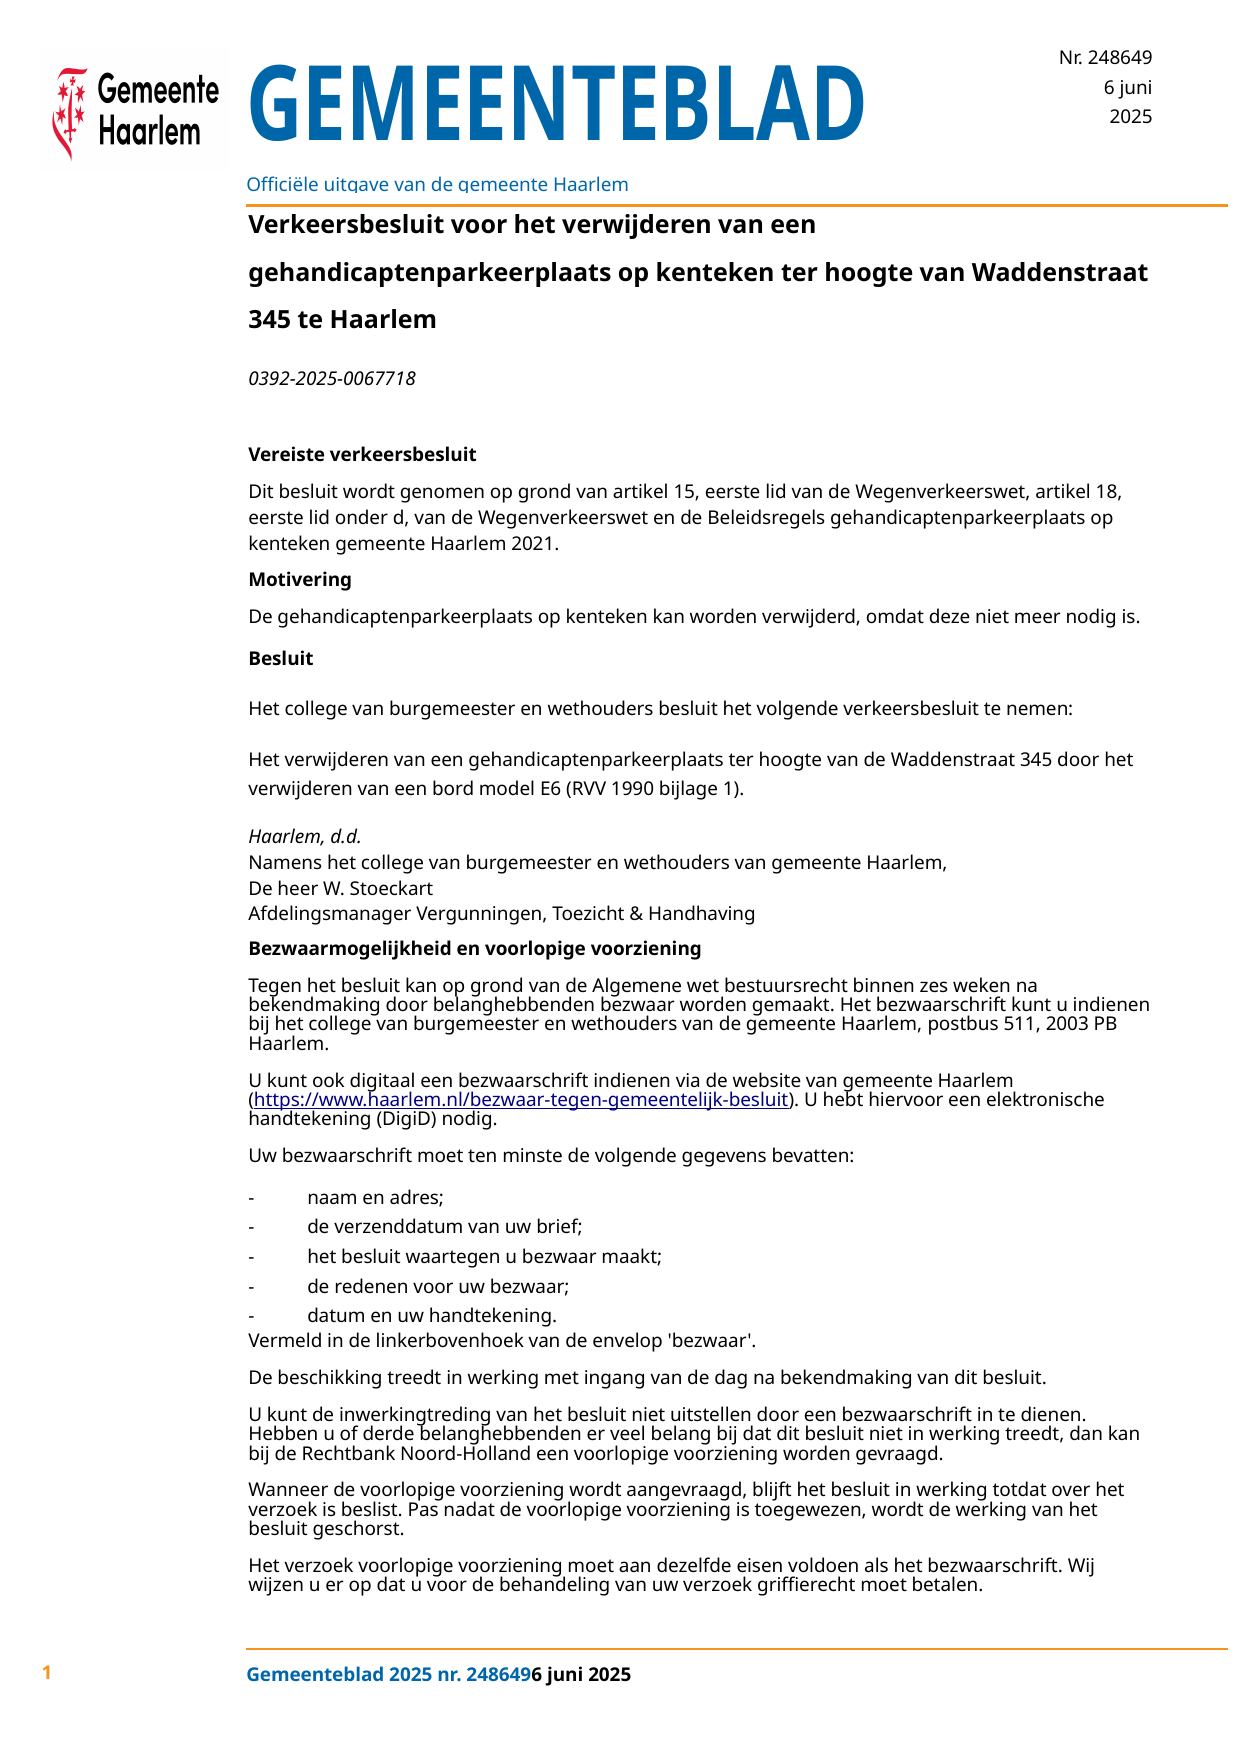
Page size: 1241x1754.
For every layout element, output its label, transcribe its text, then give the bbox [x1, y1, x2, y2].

text U kunt de inwerkingtreding van het besluit niet uitstellen door een bezwaarschrift in te dienen. Hebben u of derde belanghebbenden er veel belang bij dat dit besluit niet in werking treedt, dan kan bij de Rechtbank Noord-Holland een voorlopige voorziening worden gevraagd. [248, 1406, 1152, 1464]
text Vermeld in de linkerbovenhoek van de envelop 'bezwaar'. [248, 1332, 1152, 1351]
list de redenen voor uw bezwaar; [248, 1273, 1152, 1298]
list datum en uw handtekening. [248, 1302, 1152, 1328]
text Haarlem, d.d. [248, 823, 1152, 849]
text Verkeersbesluit voor het verwijderen van een gehandicaptenparkeerplaats op kenteken ter hoogte van Waddenstraat 345 te Haarlem [248, 207, 1152, 336]
text Het verzoek voorlopige voorziening moet aan dezelfde eisen voldoen als het bezwaarschrift. Wij wijzen u er op dat u voor de behandeling van uw verzoek griffierecht moet betalen. [248, 1557, 1152, 1596]
text Wanneer de voorlopige voorziening wordt aangevraagd, blijft het besluit in werking totdat over het verzoek is beslist. Pas nadat de voorlopige voorziening is toegewezen, wordt de werking van het besluit geschorst. [248, 1481, 1152, 1539]
text Motivering [248, 566, 1152, 592]
text U kunt ook digitaal een bezwaarschrift indienen via de website van gemeente Haarlem (https://www.haarlem.nl/bezwaar-tegen-gemeentelijk-besluit). U hebt hiervoor een elektronische handtekening (DigiD) nodig. [248, 1072, 1152, 1129]
text Afdelingsmanager Vergunningen, Toezicht & Handhaving [248, 900, 1152, 926]
list naam en adres; [248, 1184, 1152, 1210]
text Het college van burgemeester en wethouders besluit het volgende verkeersbesluit te nemen: [248, 695, 1152, 721]
text Vereiste verkeersbesluit [248, 442, 1152, 467]
text Het verwijderen van een gehandicaptenparkeerplaats ter hoogte van de Waddenstraat 345 door het verwijderen van een bord model E6 (RVV 1990 bijlage 1). [248, 746, 1152, 801]
list de verzenddatum van uw brief; [248, 1214, 1152, 1239]
text Besluit [248, 645, 1152, 671]
picture [41, 47, 231, 172]
list het besluit waartegen u bezwaar maakt; [248, 1243, 1152, 1269]
text Bezwaarmogelijkheid en voorlopige voorziening [248, 940, 1152, 959]
text Tegen het besluit kan op grond van de Algemene wet bestuursrecht binnen zes weken na bekendmaking door belanghebbenden bezwaar worden gemaakt. Het bezwaarschrift kunt u indienen bij het college van burgemeester en wethouders van de gemeente Haarlem, postbus 511, 2003 PB Haarlem. [248, 977, 1152, 1054]
text Namens het college van burgemeester en wethouders van gemeente Haarlem, [248, 849, 1152, 875]
text Uw bezwaarschrift moet ten minste de volgende gegevens bevatten: [248, 1147, 1152, 1166]
text De gehandicaptenparkeerplaats op kenteken kan worden verwijderd, omdat deze niet meer nodig is. [248, 603, 1152, 629]
text De beschikking treedt in werking met ingang van de dag na bekendmaking van dit besluit. [248, 1369, 1152, 1388]
text 0392-2025-0067718 [248, 366, 1152, 391]
text Dit besluit wordt genomen op grond van artikel 15, eerste lid van de Wegenverkeerswet, artikel 18, eerste lid onder d, van de Wegenverkeerswet en de Beleidsregels gehandicaptenparkeerplaats op kenteken gemeente Haarlem 2021. [248, 478, 1152, 555]
text De heer W. Stoeckart [248, 875, 1152, 900]
